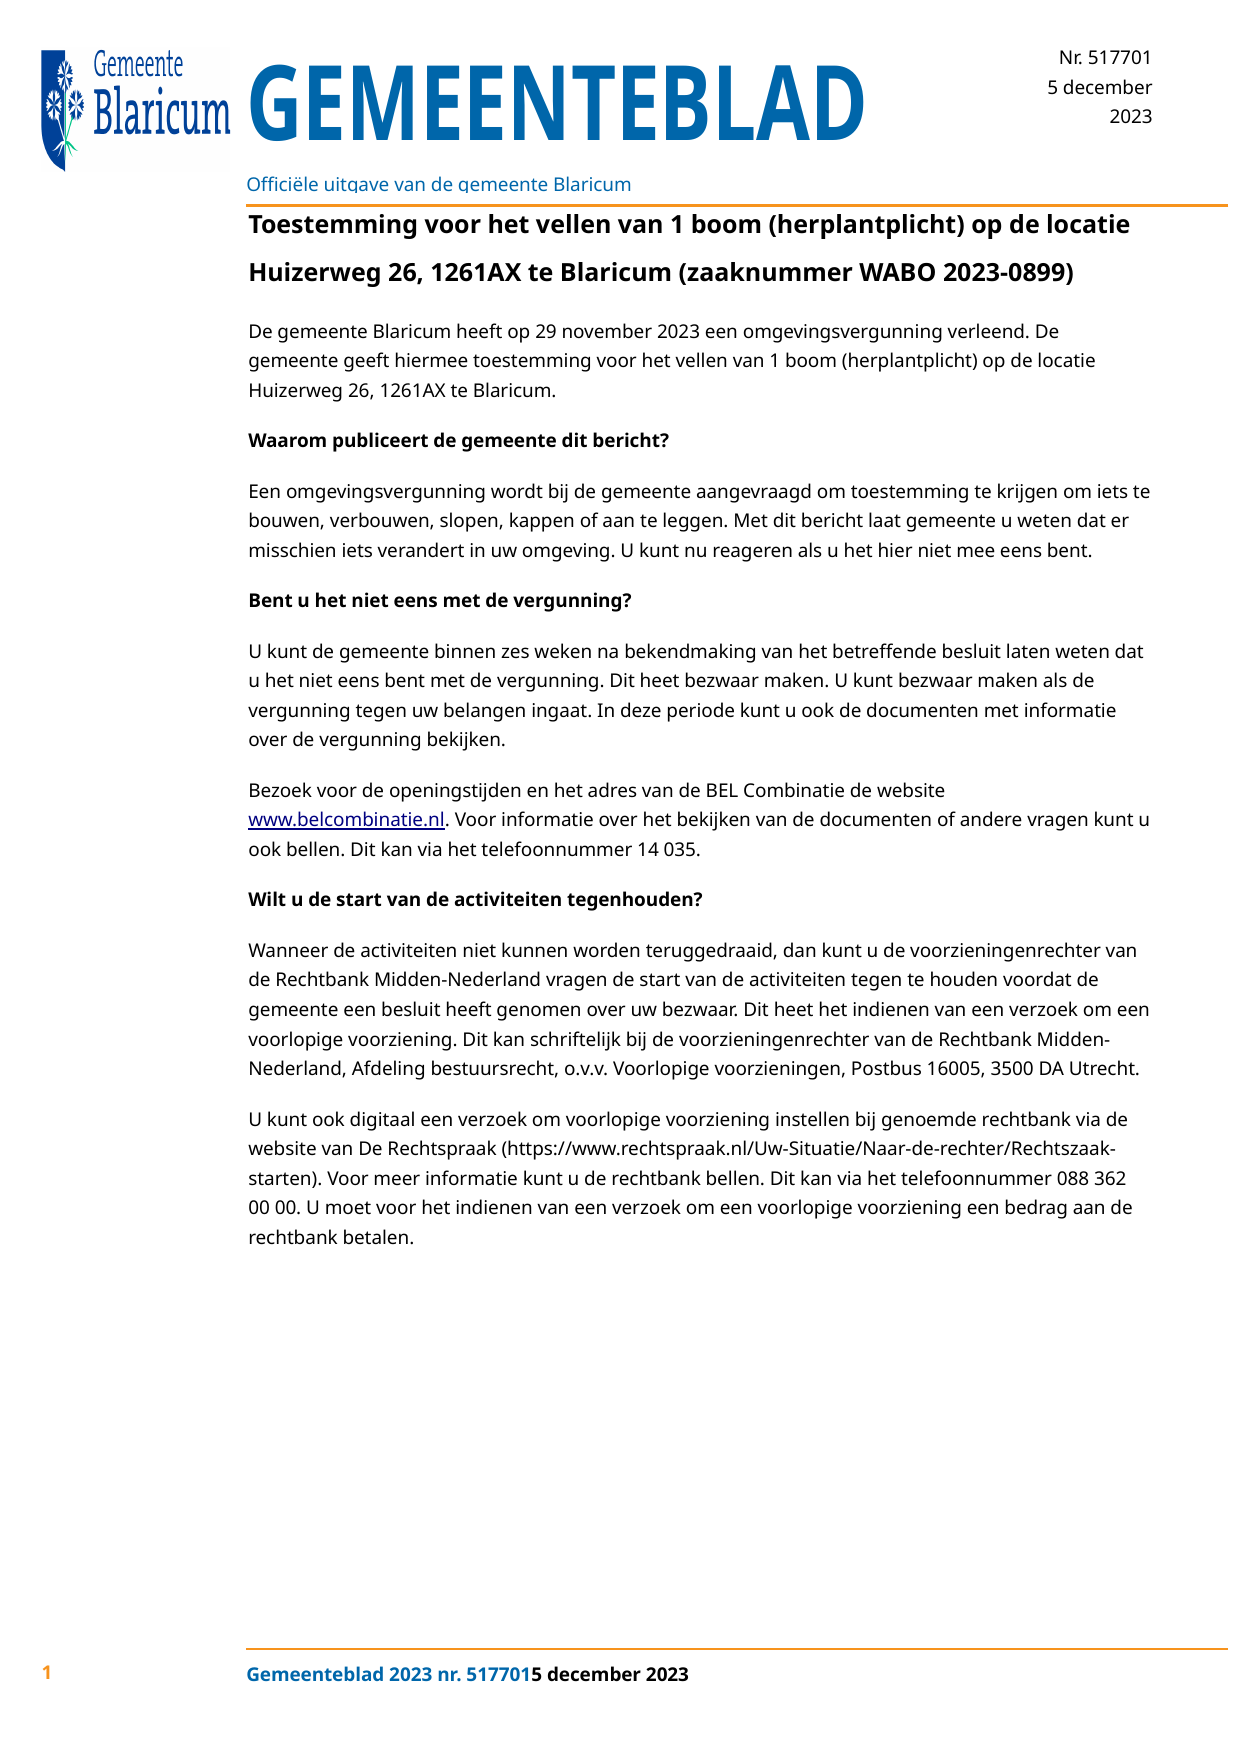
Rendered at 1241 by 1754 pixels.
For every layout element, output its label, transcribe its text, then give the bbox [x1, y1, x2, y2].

text Een omgevingsvergunning wordt bij de gemeente aangevraagd om toestemming te krijgen om iets te bouwen, verbouwen, slopen, kappen of aan te leggen. Met dit bericht laat gemeente u weten dat er misschien iets verandert in uw omgeving. U kunt nu reageren als u het hier niet mee eens bent. [248, 478, 1152, 563]
text Waarom publiceert de gemeente dit bericht? [248, 427, 1152, 453]
text U kunt ook digitaal een verzoek om voorlopige voorziening instellen bij genoemde rechtbank via de website van De Rechtspraak (https://www.rechtspraak.nl/Uw-Situatie/Naar-de-rechter/Rechtszaak-starten). Voor meer informatie kunt u de rechtbank bellen. Dit kan via het telefoonnummer 088 362 00 00. U moet voor het indienen van een verzoek om een voorlopige voorziening een bedrag aan de rechtbank betalen. [248, 1106, 1152, 1250]
text Wanneer de activiteiten niet kunnen worden teruggedraaid, dan kunt u de voorzieningenrechter van de Rechtbank Midden-Nederland vragen de start van de activiteiten tegen te houden voordat de gemeente een besluit heeft genomen over uw bezwaar. Dit heet het indienen van een verzoek om een voorlopige voorziening. Dit kan schriftelijk bij de voorzieningenrechter van de Rechtbank Midden-Nederland, Afdeling bestuursrecht, o.v.v. Voorlopige voorzieningen, Postbus 16005, 3500 DA Utrecht. [248, 937, 1152, 1081]
text Wilt u de start van de activiteiten tegenhouden? [248, 887, 1152, 912]
text De gemeente Blaricum heeft op 29 november 2023 een omgevingsvergunning verleend. De gemeente geeft hiermee toestemming voor het vellen van 1 boom (herplantplicht) op de locatie Huizerweg 26, 1261AX te Blaricum. [248, 318, 1152, 403]
text Bent u het niet eens met de vergunning? [248, 587, 1152, 613]
text Toestemming voor het vellen van 1 boom (herplantplicht) op de locatie Huizerweg 26, 1261AX te Blaricum (zaaknummer WABO 2023-0899) [248, 207, 1152, 288]
text Bezoek voor de openingstijden en het adres van de BEL Combinatie de website www.belcombinatie.nl. Voor informatie over het bekijken van de documenten of andere vragen kunt u ook bellen. Dit kan via het telefoonnummer 14 035. [248, 777, 1152, 862]
text U kunt de gemeente binnen zes weken na bekendmaking van het betreffende besluit laten weten dat u het niet eens bent met de vergunning. Dit heet bezwaar maken. U kunt bezwaar maken als de vergunning tegen uw belangen ingaat. In deze periode kunt u ook de documenten met informatie over de vergunning bekijken. [248, 638, 1152, 752]
picture [41, 47, 231, 172]
